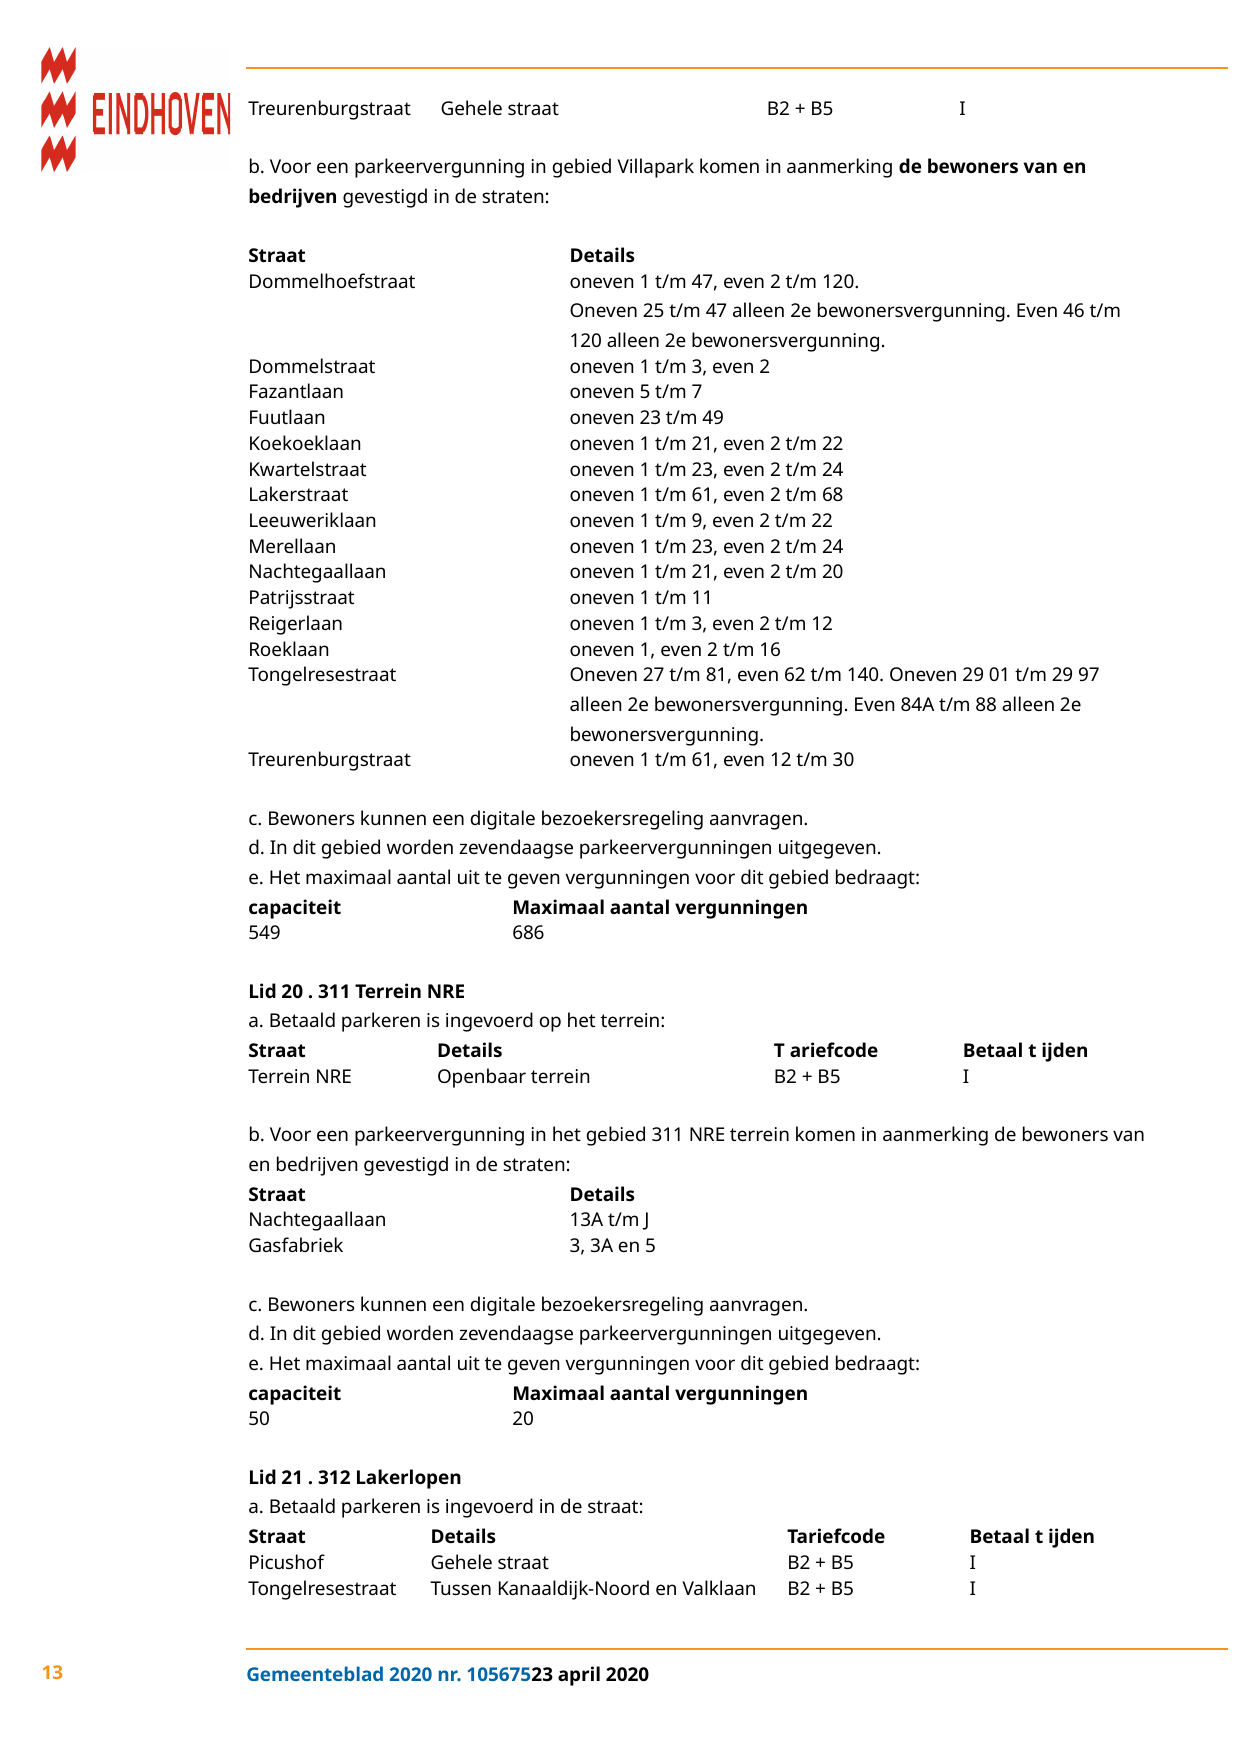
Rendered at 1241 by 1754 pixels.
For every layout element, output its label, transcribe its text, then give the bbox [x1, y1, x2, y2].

text d. In dit gebied worden zevendaagse parkeervergunningen uitgegeven. [248, 1321, 1152, 1346]
table_header T ariefcode [774, 1038, 963, 1063]
table_cell Roeklaan [248, 636, 569, 662]
table_header Straat [248, 242, 569, 268]
table_cell oneven 1 t/m 3, even 2 t/m 12 [569, 610, 1152, 636]
table_cell oneven 1 t/m 23, even 2 t/m 24 [569, 456, 1152, 481]
table_cell Dommelstraat [248, 353, 569, 378]
text Lid 21 . 312 Lakerlopen [248, 1464, 1152, 1490]
text a. Betaald parkeren is ingevoerd in de straat: [248, 1494, 1152, 1519]
table_cell B2 + B5 [767, 95, 959, 121]
table_cell Tongelresestraat [248, 1575, 430, 1601]
table_header Straat [248, 1181, 569, 1207]
table_cell oneven 1 t/m 11 [569, 584, 1152, 610]
table_cell oneven 1 t/m 21, even 2 t/m 20 [569, 559, 1152, 584]
text e. Het maximaal aantal uit te geven vergunningen voor dit gebied bedraagt: [248, 864, 1152, 890]
table_cell Openbaar terrein [437, 1063, 774, 1089]
table_cell Kwartelstraat [248, 456, 569, 481]
table_cell Gehele straat [440, 95, 767, 121]
text e. Het maximaal aantal uit te geven vergunningen voor dit gebied bedraagt: [248, 1350, 1152, 1376]
table_cell B2 + B5 [774, 1063, 963, 1089]
table_cell Merellaan [248, 533, 569, 559]
table_header Straat [248, 1523, 430, 1549]
text b. Voor een parkeervergunning in het gebied 311 NRE terrein komen in aanmerking de bewoners van en bedrijven gevestigd in de straten: [248, 1122, 1152, 1177]
text a. Betaald parkeren is ingevoerd op het terrein: [248, 1008, 1152, 1033]
table_cell I [969, 1575, 1152, 1601]
table_cell oneven 1 t/m 21, even 2 t/m 22 [569, 430, 1152, 456]
table_cell oneven 1 t/m 23, even 2 t/m 24 [569, 533, 1152, 559]
table_cell Picushof [248, 1549, 430, 1575]
text Lid 20 . 311 Terrein NRE [248, 978, 1152, 1004]
table_cell oneven 5 t/m 7 [569, 379, 1152, 404]
table_cell 13A t/m J [569, 1207, 1152, 1232]
table_cell 50 [248, 1406, 512, 1431]
table_header capaciteit [248, 894, 512, 919]
text d. In dit gebied worden zevendaagse parkeervergunningen uitgegeven. [248, 834, 1152, 860]
table_cell I [959, 95, 1152, 121]
table_cell Nachtegaallaan [248, 1207, 569, 1232]
table_header Betaal t ijden [963, 1038, 1152, 1063]
table_cell Tussen Kanaaldijk-Noord en Valklaan [430, 1575, 787, 1601]
text b. Voor een parkeervergunning in gebied Villapark komen in aanmerking de bewoners van en bedrijven gevestigd in de straten: [248, 153, 1152, 209]
table_cell oneven 1 t/m 9, even 2 t/m 22 [569, 507, 1152, 533]
table_header Maximaal aantal vergunningen [512, 1380, 1152, 1406]
table_header Details [569, 1181, 1152, 1207]
table_header Tariefcode [787, 1523, 969, 1549]
table_cell Nachtegaallaan [248, 559, 569, 584]
table_cell Gehele straat [430, 1549, 787, 1575]
table_cell oneven 1 t/m 47, even 2 t/m 120. Oneven 25 t/m 47 alleen 2e bewonersvergunning. Even 46 t/m 120 alleen 2e bewonersvergunning. [569, 268, 1152, 353]
table_header capaciteit [248, 1380, 512, 1406]
table_cell oneven 1 t/m 61, even 2 t/m 68 [569, 481, 1152, 507]
table_cell Gasfabriek [248, 1233, 569, 1258]
table_cell Oneven 27 t/m 81, even 62 t/m 140. Oneven 29 01 t/m 29 97 alleen 2e bewonersvergunning. Even 84A t/m 88 alleen 2e bewonersvergunning. [569, 662, 1152, 746]
table_header Straat [248, 1038, 437, 1063]
table_cell Fuutlaan [248, 404, 569, 430]
table_header Details [569, 242, 1152, 268]
table_header Maximaal aantal vergunningen [512, 894, 1152, 919]
table_cell B2 + B5 [787, 1549, 969, 1575]
table_cell 3, 3A en 5 [569, 1233, 1152, 1258]
table_cell 549 [248, 920, 512, 945]
table_cell Treurenburgstraat [248, 746, 569, 772]
table_cell Koekoeklaan [248, 430, 569, 456]
table_cell Treurenburgstraat [248, 95, 440, 121]
table_cell Tongelresestraat [248, 662, 569, 746]
picture [41, 47, 231, 172]
table_cell 686 [512, 920, 1152, 945]
table_cell I [969, 1549, 1152, 1575]
table_cell Lakerstraat [248, 481, 569, 507]
table_cell 20 [512, 1406, 1152, 1431]
table_header Details [437, 1038, 774, 1063]
table_header Betaal t ijden [969, 1523, 1152, 1549]
table_cell Fazantlaan [248, 379, 569, 404]
table_cell oneven 1 t/m 3, even 2 [569, 353, 1152, 378]
text c. Bewoners kunnen een digitale bezoekersregeling aanvragen. [248, 1291, 1152, 1317]
table_cell oneven 1 t/m 61, even 12 t/m 30 [569, 746, 1152, 772]
table_header Details [430, 1523, 787, 1549]
table_cell oneven 1, even 2 t/m 16 [569, 636, 1152, 662]
table_cell Leeuweriklaan [248, 507, 569, 533]
table_cell I [963, 1063, 1152, 1089]
text c. Bewoners kunnen een digitale bezoekersregeling aanvragen. [248, 805, 1152, 831]
table_cell Reigerlaan [248, 610, 569, 636]
table_cell oneven 23 t/m 49 [569, 404, 1152, 430]
table_cell Patrijsstraat [248, 584, 569, 610]
table_cell Dommelhoefstraat [248, 268, 569, 353]
table_cell B2 + B5 [787, 1575, 969, 1601]
table_cell Terrein NRE [248, 1063, 437, 1089]
